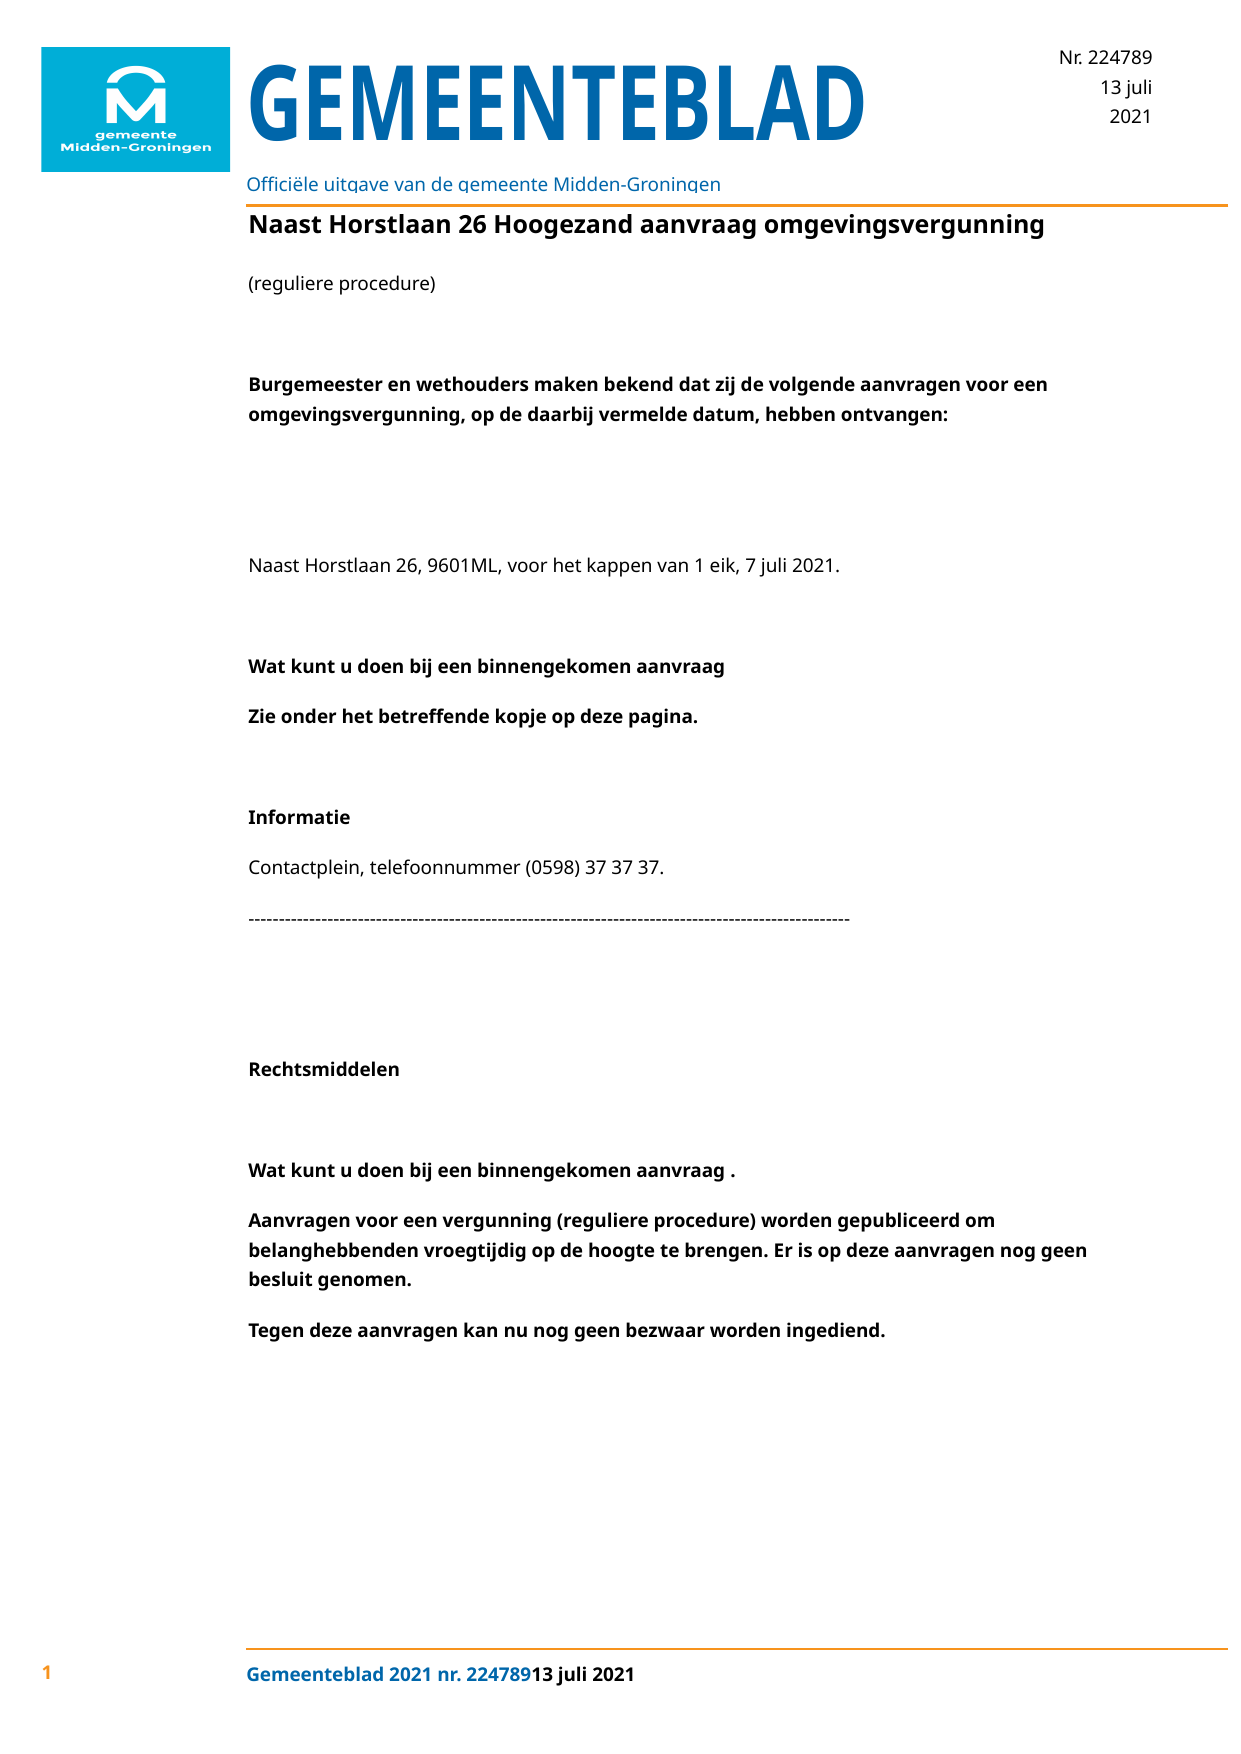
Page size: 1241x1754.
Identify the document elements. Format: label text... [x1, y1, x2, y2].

text Wat kunt u doen bij een binnengekomen aanvraag . [248, 1157, 1152, 1183]
picture [184, 146, 190, 153]
text --------------------------------------------------------------------------------------------------- [248, 905, 1152, 931]
text Contactplein, telefoonnummer (0598) 37 37 37. [248, 854, 1152, 880]
text Naast Horstlaan 26 Hoogezand aanvraag omgevingsvergunning [248, 207, 1152, 241]
text Zie onder het betreffende kopje op deze pagina. [248, 703, 1152, 729]
text Tegen deze aanvragen kan nu nog geen bezwaar worden ingediend. [248, 1317, 1152, 1343]
text Wat kunt u doen bij een binnengekomen aanvraag [248, 653, 1152, 678]
picture [108, 66, 164, 82]
text Naast Horstlaan 26, 9601ML, voor het kappen van 1 eik, 7 juli 2021. [248, 552, 1152, 578]
picture [107, 89, 165, 122]
text Informatie [248, 804, 1152, 830]
text Rechtsmiddelen [248, 1056, 1152, 1082]
text (reguliere procedure) [248, 270, 1152, 296]
text Aanvragen voor een vergunning (reguliere procedure) worden gepubliceerd om belanghebbenden vroegtijdig op de hoogte te brengen. Er is op deze aanvragen nog geen besluit genomen. [248, 1207, 1152, 1292]
text Burgemeester en wethouders maken bekend dat zij de volgende aanvragen voor een omgevingsvergunning, op de daarbij vermelde datum, hebben ontvangen: [248, 371, 1152, 426]
